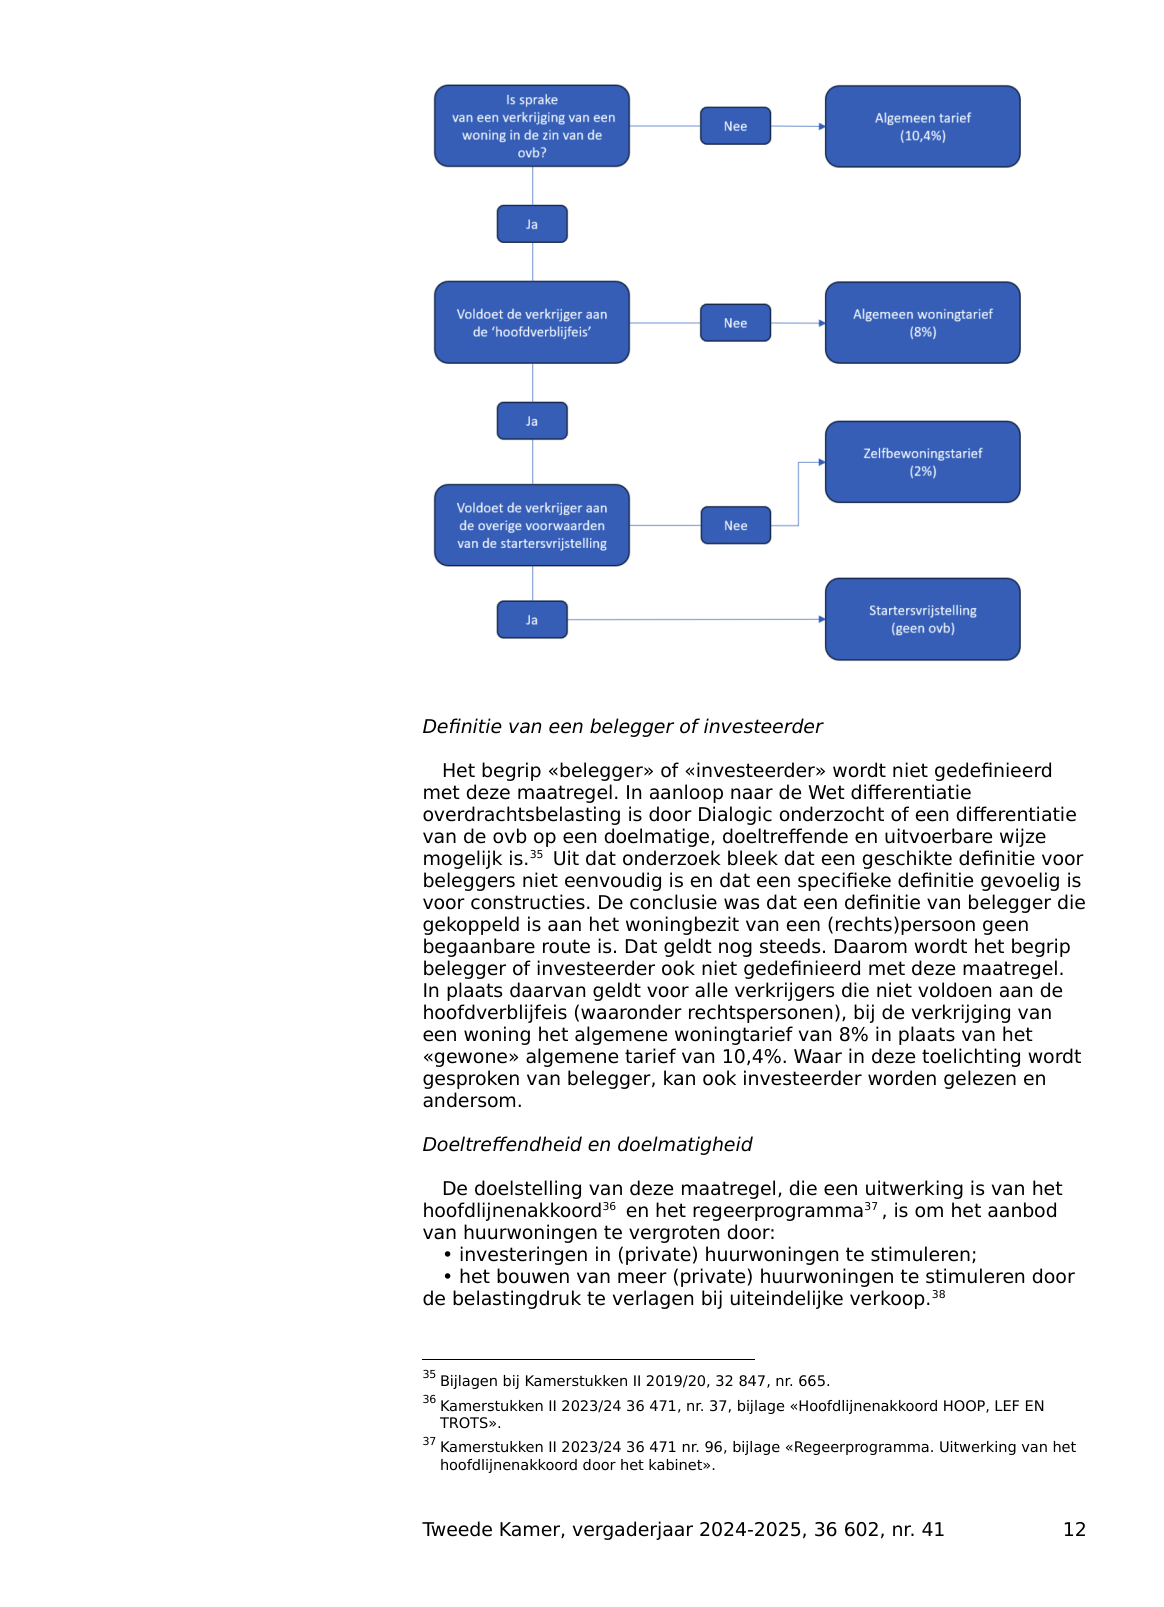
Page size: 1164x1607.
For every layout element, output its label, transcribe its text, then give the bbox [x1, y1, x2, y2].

text De doelstelling van deze maatregel, die een uitwerking is van het hoofdlijnenakkoord en het regeerprogramma, is om het aanbod van huurwoningen te vergroten door: [422, 1178, 1087, 1244]
text Kamerstukken II 2023/24 36 471, nr. 37, bijlage «Hoofdlijnenakkoord HOOP, LEF EN TROTS». [422, 1393, 1087, 1432]
text • het bouwen van meer (private) huurwoningen te stimuleren door de belastingdruk te verlagen bij uiteindelijke verkoop. [422, 1266, 1087, 1310]
text Kamerstukken II 2023/24 36 471 nr. 96, bijlage «Regeerprogramma. Uitwerking van het hoofdlijnenakkoord door het kabinet». [422, 1435, 1087, 1474]
text Het begrip «belegger» of «investeerder» wordt niet gedefinieerd met deze maatregel. In aanloop naar de Wet differentiatie overdrachtsbelasting is door Dialogic onderzocht of een differentiatie van de ovb op een doelmatige, doeltreffende en uitvoerbare wijze mogelijk is. Uit dat onderzoek bleek dat een geschikte definitie voor beleggers niet eenvoudig is en dat een specifieke definitie gevoelig is voor constructies. De conclusie was dat een definitie van belegger die gekoppeld is aan het woningbezit van een (rechts)persoon geen begaanbare route is. Dat geldt nog steeds. Daarom wordt het begrip belegger of investeerder ook niet gedefinieerd met deze maatregel. In plaats daarvan geldt voor alle verkrijgers die niet voldoen aan de hoofdverblijfeis (waaronder rechtspersonen), bij de verkrijging van een woning het algemene woningtarief van 8% in plaats van het «gewone» algemene tarief van 10,4%. Waar in deze toelichting wordt gesproken van belegger, kan ook investeerder worden gelezen en andersom. [422, 760, 1087, 1112]
subtitle Doeltreffendheid en doelmatigheid [422, 1134, 1087, 1156]
subtitle Definitie van een belegger of investeerder [422, 716, 1087, 738]
picture [422, 81, 1031, 672]
text • investeringen in (private) huurwoningen te stimuleren; [422, 1244, 1087, 1266]
text Bijlagen bij Kamerstukken II 2019/20, 32 847, nr. 665. [422, 1368, 1087, 1391]
